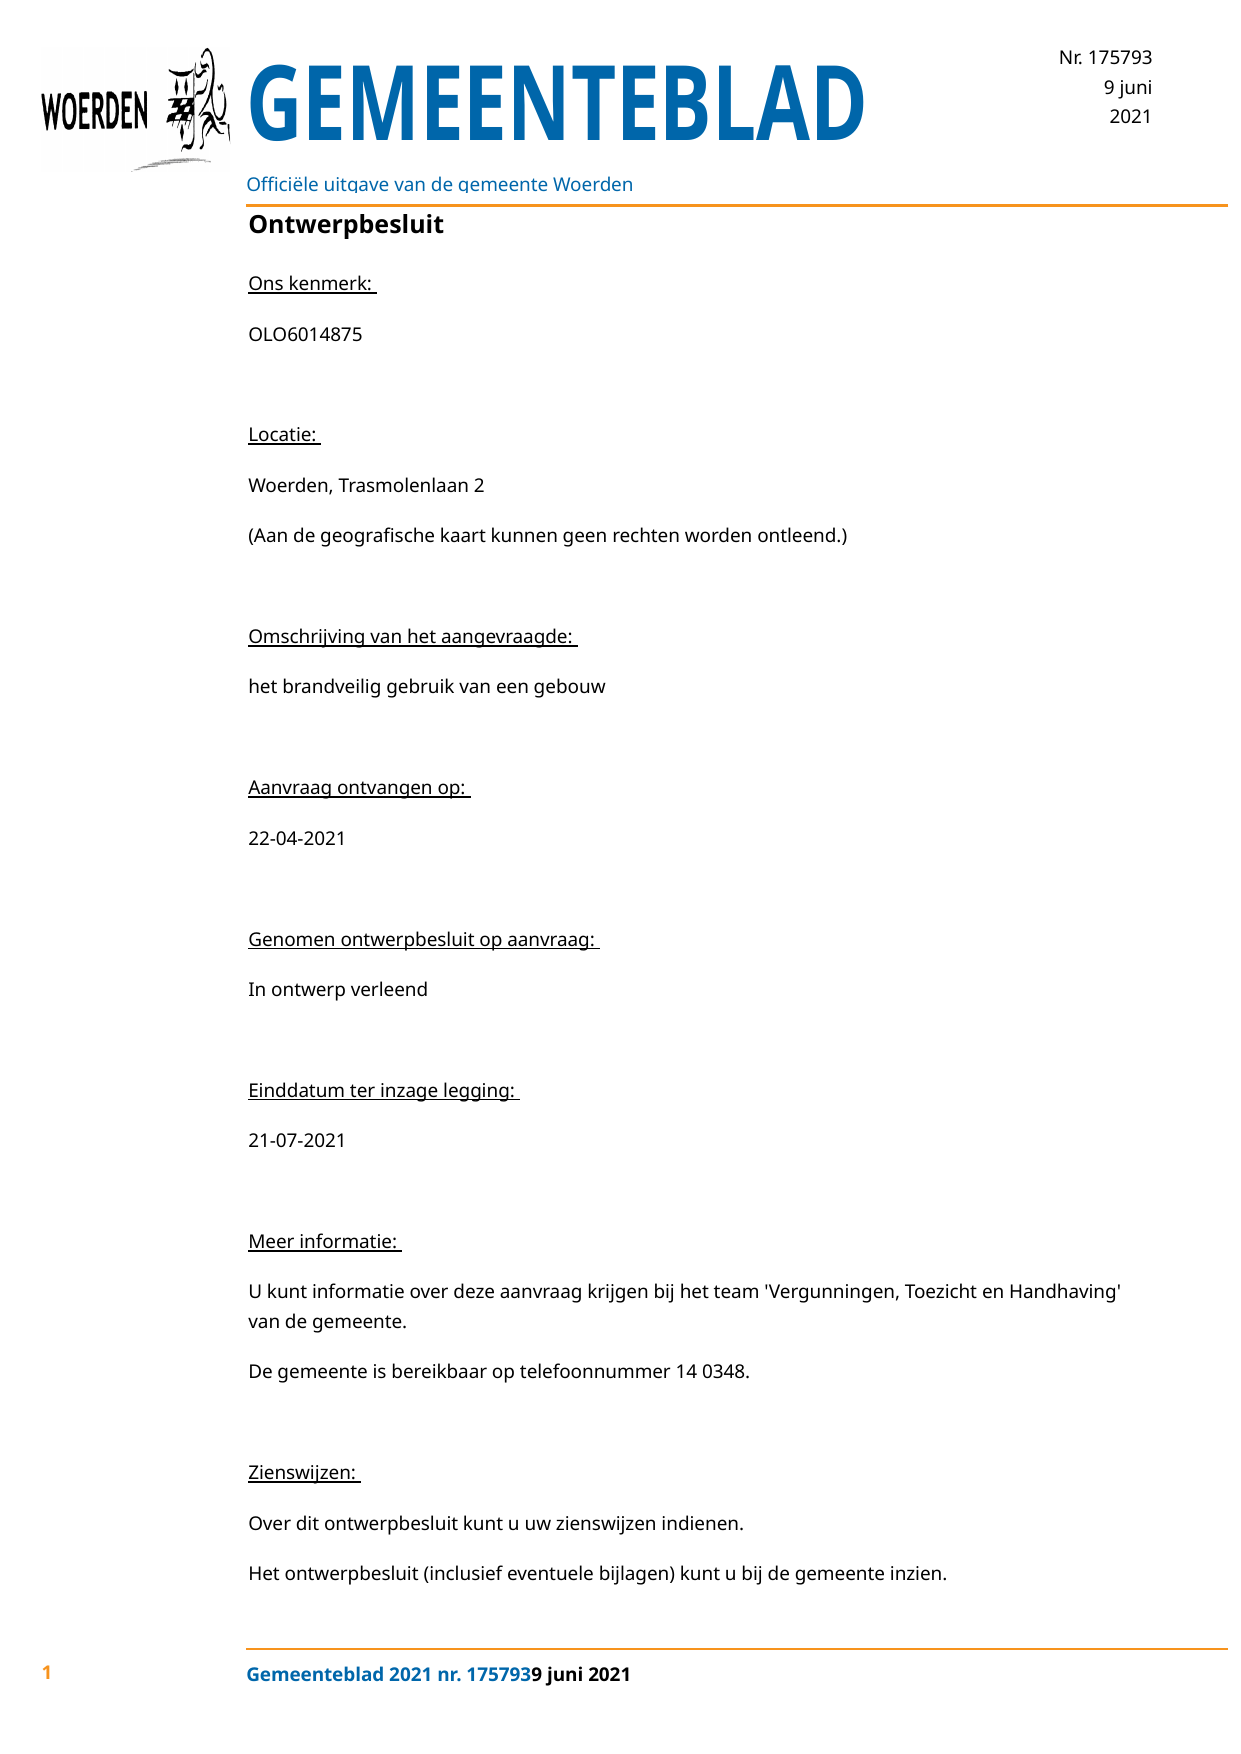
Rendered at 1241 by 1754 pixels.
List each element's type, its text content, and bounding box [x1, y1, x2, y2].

text Het ontwerpbesluit (inclusief eventuele bijlagen) kunt u bij de gemeente inzien. [248, 1560, 1152, 1586]
text In ontwerp verleend [248, 976, 1152, 1002]
text Ons kenmerk: [248, 270, 1152, 296]
text Over dit ontwerpbesluit kunt u uw zienswijzen indienen. [248, 1510, 1152, 1536]
text Omschrijving van het aangevraagde: [248, 623, 1152, 649]
text De gemeente is bereikbaar op telefoonnummer 14 0348. [248, 1359, 1152, 1384]
text Meer informatie: [248, 1228, 1152, 1254]
text OLO6014875 [248, 321, 1152, 346]
text Genomen ontwerpbesluit op aanvraag: [248, 926, 1152, 951]
text Woerden, Trasmolenlaan 2 [248, 472, 1152, 498]
text Ontwerpbesluit [248, 207, 1152, 241]
text (Aan de geografische kaart kunnen geen rechten worden ontleend.) [248, 522, 1152, 548]
text U kunt informatie over deze aanvraag krijgen bij het team 'Vergunningen, Toezicht en Handhaving' van de gemeente. [248, 1279, 1152, 1334]
text Aanvraag ontvangen op: [248, 774, 1152, 800]
picture [41, 47, 231, 172]
text Einddatum ter inzage legging: [248, 1077, 1152, 1103]
text het brandveilig gebruik van een gebouw [248, 674, 1152, 699]
text Zienswijzen: [248, 1459, 1152, 1485]
text 22-04-2021 [248, 825, 1152, 851]
text Locatie: [248, 422, 1152, 447]
text 21-07-2021 [248, 1127, 1152, 1153]
